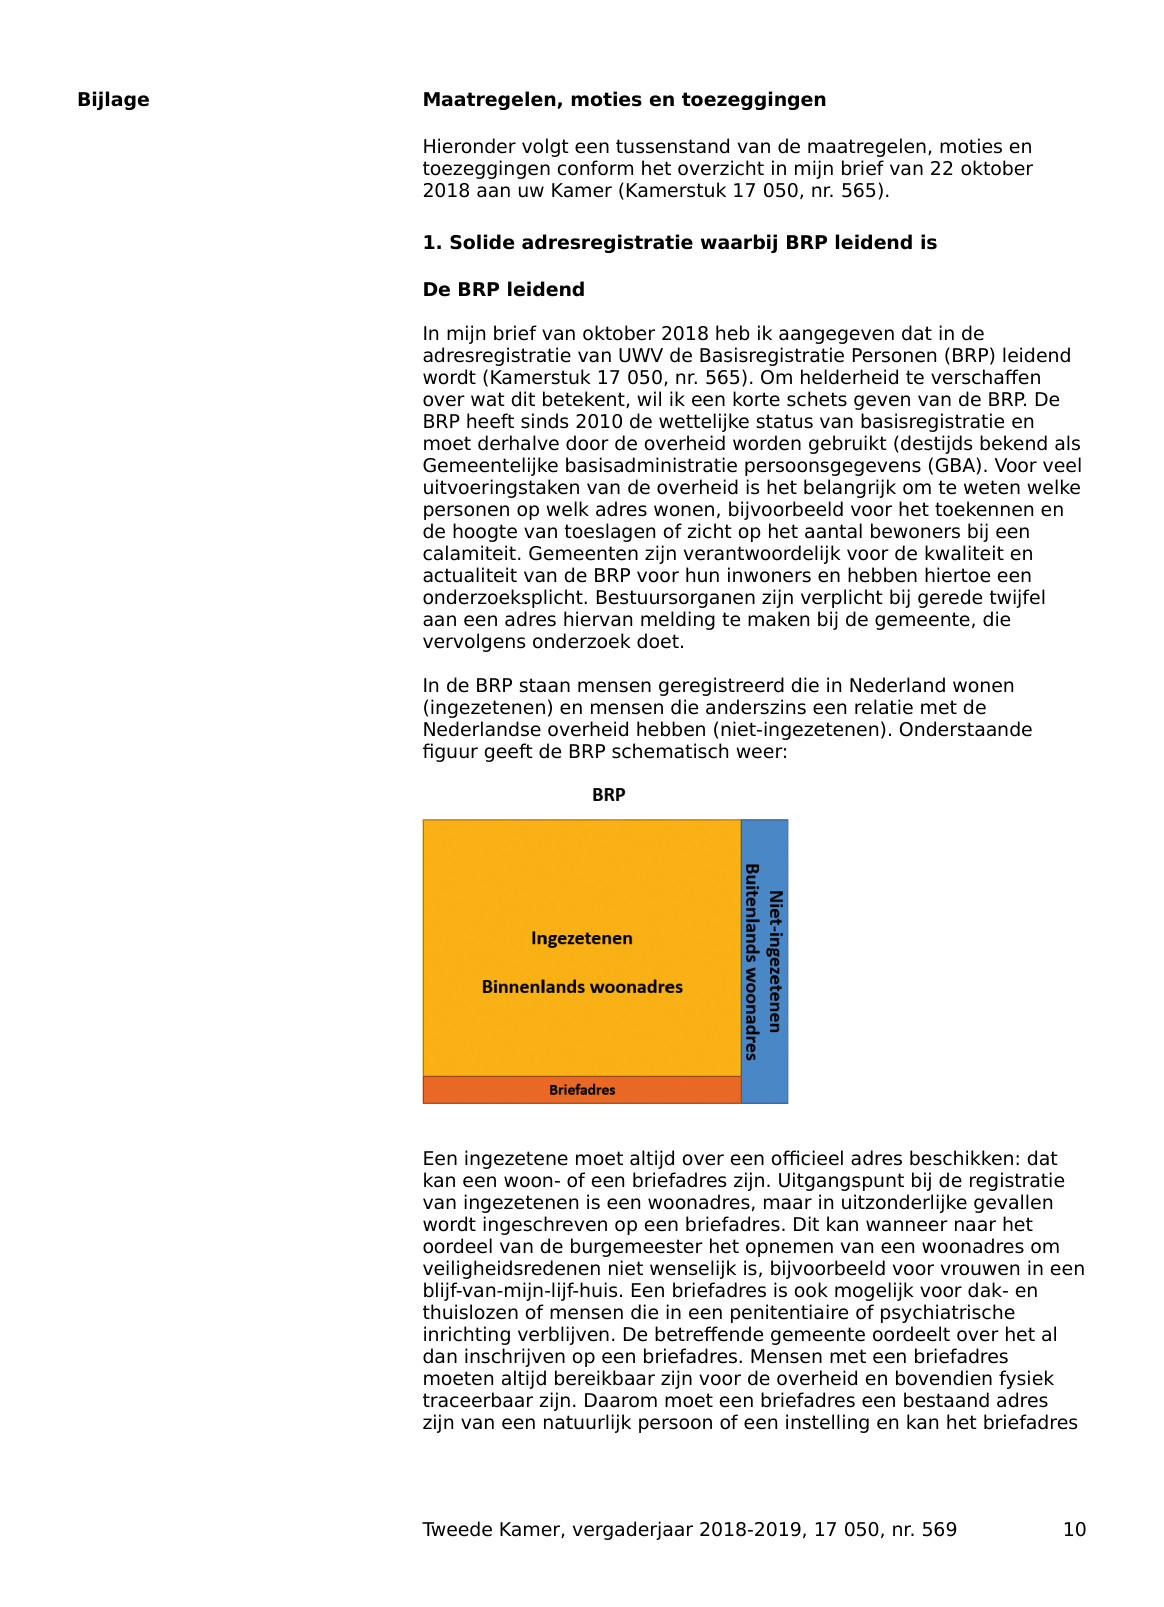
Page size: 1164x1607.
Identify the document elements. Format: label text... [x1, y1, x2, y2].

subtitle Bijlage Maatregelen, moties en toezeggingen [77, 89, 1087, 111]
subtitle 1. Solide adresregistratie waarbij BRP leidend is [422, 232, 1087, 254]
text Hieronder volgt een tussenstand van de maatregelen, moties en toezeggingen conform het overzicht in mijn brief van 22 oktober 2018 aan uw Kamer (Kamerstuk 17 050, nr. 565). [422, 136, 1087, 202]
text In de BRP staan mensen geregistreerd die in Nederland wonen (ingezetenen) en mensen die anderszins een relatie met de Nederlandse overheid hebben (niet-ingezetenen). Onderstaande figuur geeft de BRP schematisch weer: [422, 675, 1087, 763]
subtitle De BRP leidend [422, 279, 1087, 301]
text Een ingezetene moet altijd over een officieel adres beschikken: dat kan een woon- of een briefadres zijn. Uitgangspunt bij de registratie van ingezetenen is een woonadres, maar in uitzonderlijke gevallen wordt ingeschreven op een briefadres. Dit kan wanneer naar het oordeel van de burgemeester het opnemen van een woonadres om veiligheidsredenen niet wenselijk is, bijvoorbeeld voor vrouwen in een blijf-van-mijn-lijf-huis. Een briefadres is ook mogelijk voor dak- en thuislozen of mensen die in een penitentiaire of psychiatrische inrichting verblijven. De betreffende gemeente oordeelt over het al dan inschrijven op een briefadres. Mensen met een briefadres moeten altijd bereikbaar zijn voor de overheid en bovendien fysiek traceerbaar zijn. Daarom moet een briefadres een bestaand adres zijn van een natuurlijk persoon of een instelling en kan het briefadres [422, 1148, 1087, 1434]
text In mijn brief van oktober 2018 heb ik aangegeven dat in de adresregistratie van UWV de Basisregistratie Personen (BRP) leidend wordt (Kamerstuk 17 050, nr. 565). Om helderheid te verschaffen over wat dit betekent, wil ik een korte schets geven van de BRP. De BRP heeft sinds 2010 de wettelijke status van basisregistratie en moet derhalve door de overheid worden gebruikt (destijds bekend als Gemeentelijke basisadministratie persoonsgegevens (GBA). Voor veel uitvoeringstaken van de overheid is het belangrijk om te weten welke personen op welk adres wonen, bijvoorbeeld voor het toekennen en de hoogte van toeslagen of zicht op het aantal bewoners bij een calamiteit. Gemeenten zijn verantwoordelijk voor de kwaliteit en actualiteit van de BRP voor hun inwoners en hebben hiertoe een onderzoeksplicht. Bestuursorganen zijn verplicht bij gerede twijfel aan een adres hiervan melding te maken bij de gemeente, die vervolgens onderzoek doet. [422, 323, 1087, 653]
picture [422, 785, 789, 1104]
